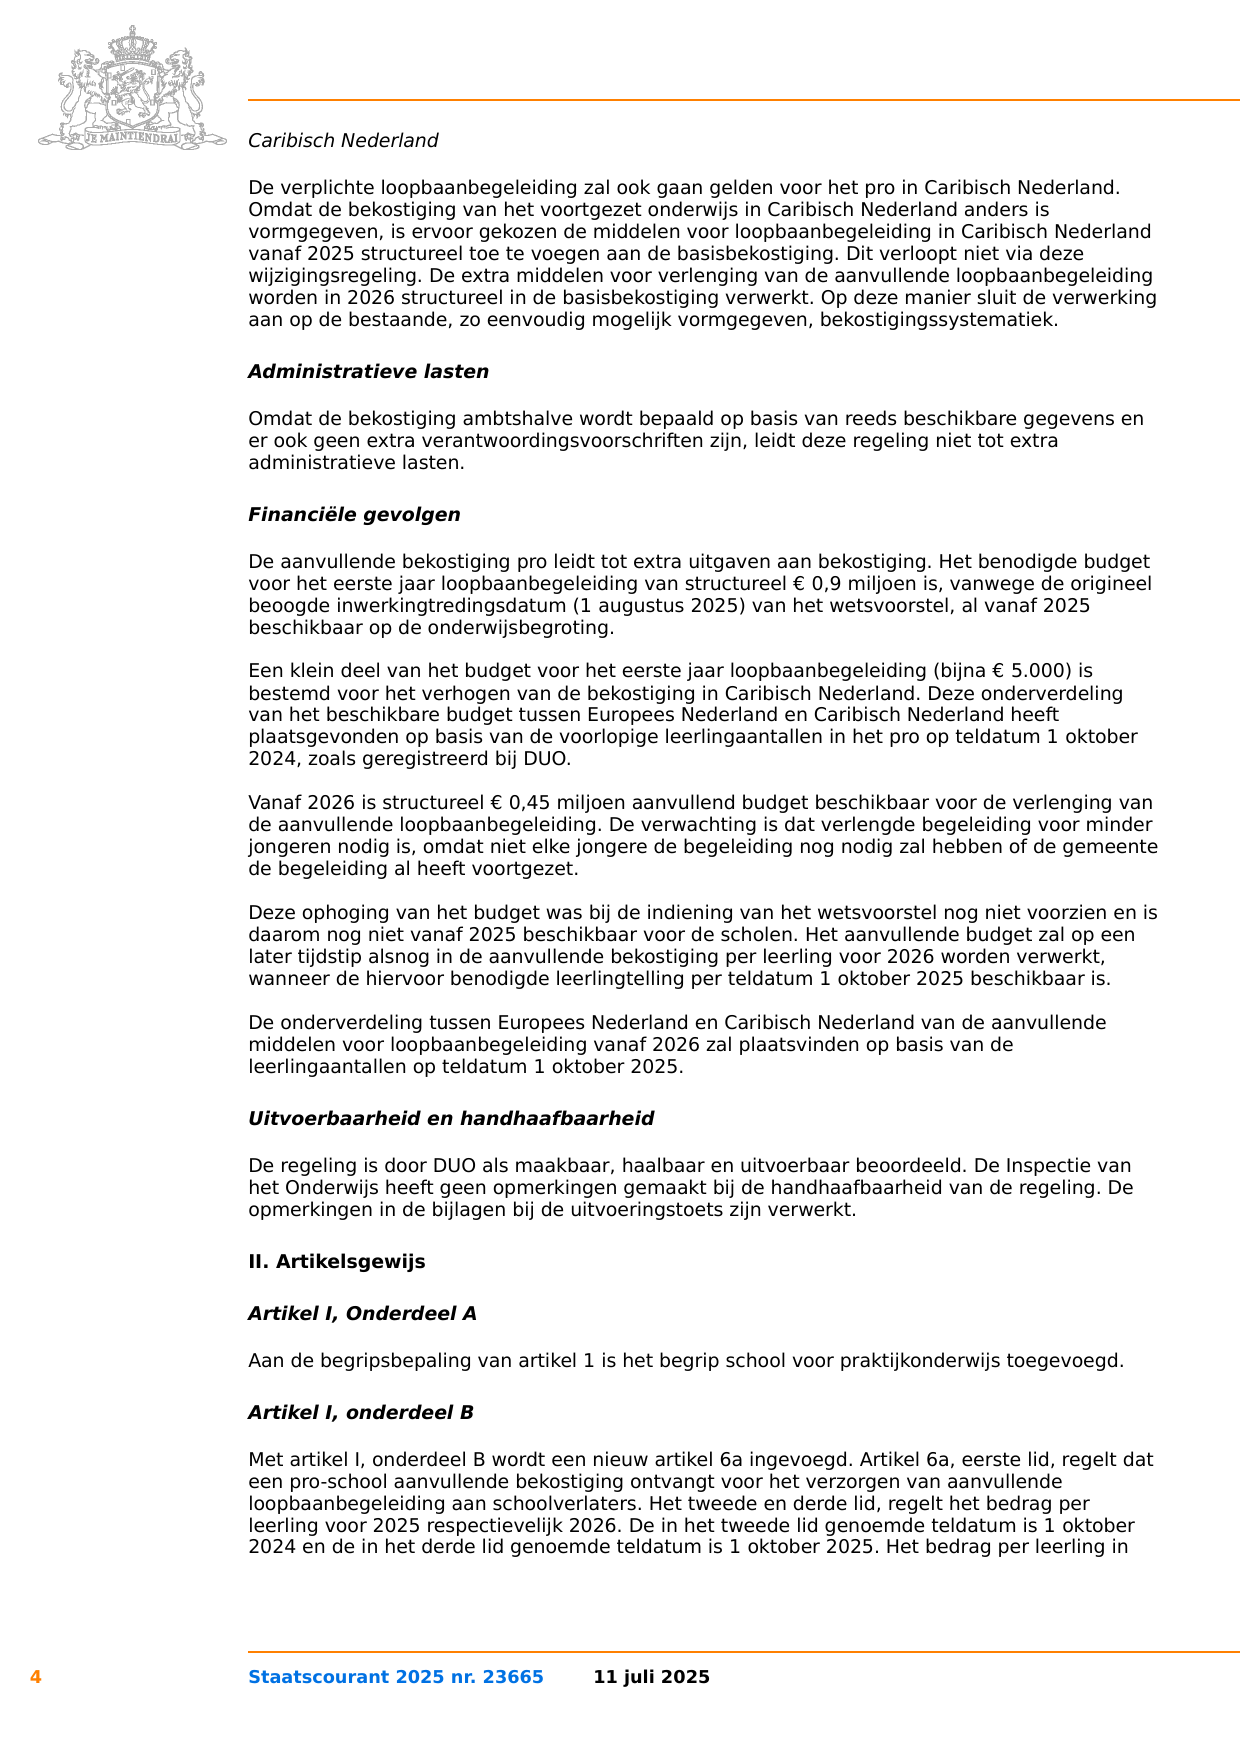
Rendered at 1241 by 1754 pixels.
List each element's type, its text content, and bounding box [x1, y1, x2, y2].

text Met artikel I, onderdeel B wordt een nieuw artikel 6a ingevoegd. Artikel 6a, eerste lid, regelt dat een pro-school aanvullende bekostiging ontvangt voor het verzorgen van aanvullende loopbaanbegeleiding aan schoolverlaters. Het tweede en derde lid, regelt het bedrag per leerling voor 2025 respectievelijk 2026. De in het tweede lid genoemde teldatum is 1 oktober 2024 en de in het derde lid genoemde teldatum is 1 oktober 2025. Het bedrag per leerling in [248, 1448, 1163, 1558]
subtitle Caribisch Nederland [248, 130, 1163, 152]
subtitle Artikel I, Onderdeel A [248, 1303, 1163, 1324]
text De aanvullende bekostiging pro leidt tot extra uitgaven aan bekostiging. Het benodigde budget voor het eerste jaar loopbaanbegeleiding van structureel € 0,9 miljoen is, vanwege de origineel beoogde inwerkingtredingsdatum (1 augustus 2025) van het wetsvoorstel, al vanaf 2025 beschikbaar op de onderwijsbegroting. [248, 551, 1163, 638]
text Omdat de bekostiging ambtshalve wordt bepaald op basis van reeds beschikbare gegevens en er ook geen extra verantwoordingsvoorschriften zijn, leidt deze regeling niet tot extra administratieve lasten. [248, 408, 1163, 474]
text Een klein deel van het budget voor het eerste jaar loopbaanbegeleiding (bijna € 5.000) is bestemd voor het verhogen van de bekostiging in Caribisch Nederland. Deze onderverdeling van het beschikbare budget tussen Europees Nederland en Caribisch Nederland heeft plaatsgevonden op basis van de voorlopige leerlingaantallen in het pro op teldatum 1 oktober 2024, zoals geregistreerd bij DUO. [248, 660, 1163, 770]
subtitle Uitvoerbaarheid en handhaafbaarheid [248, 1108, 1163, 1130]
text De regeling is door DUO als maakbaar, haalbaar en uitvoerbaar beoordeeld. De Inspectie van het Onderwijs heeft geen opmerkingen gemaakt bij de handhaafbaarheid van de regeling. De opmerkingen in de bijlagen bij de uitvoeringstoets zijn verwerkt. [248, 1155, 1163, 1221]
text De onderverdeling tussen Europees Nederland en Caribisch Nederland van de aanvullende middelen voor loopbaanbegeleiding vanaf 2026 zal plaatsvinden op basis van de leerlingaantallen op teldatum 1 oktober 2025. [248, 1012, 1163, 1078]
text Vanaf 2026 is structureel € 0,45 miljoen aanvullend budget beschikbaar voor de verlenging van de aanvullende loopbaanbegeleiding. De verwachting is dat verlengde begeleiding voor minder jongeren nodig is, omdat niet elke jongere de begeleiding nog nodig zal hebben of de gemeente de begeleiding al heeft voortgezet. [248, 792, 1163, 880]
subtitle Administratieve lasten [248, 361, 1163, 383]
text Aan de begripsbepaling van artikel 1 is het begrip school voor praktijkonderwijs toegevoegd. [248, 1349, 1163, 1372]
subtitle Artikel I, onderdeel B [248, 1402, 1163, 1423]
subtitle Financiële gevolgen [248, 504, 1163, 526]
picture [38, 25, 227, 150]
text Deze ophoging van het budget was bij de indiening van het wetsvoorstel nog niet voorzien en is daarom nog niet vanaf 2025 beschikbaar voor de scholen. Het aanvullende budget zal op een later tijdstip alsnog in de aanvullende bekostiging per leerling voor 2026 worden verwerkt, wanneer de hiervoor benodigde leerlingtelling per teldatum 1 oktober 2025 beschikbaar is. [248, 902, 1163, 990]
subtitle II. Artikelsgewijs [248, 1251, 1163, 1273]
text De verplichte loopbaanbegeleiding zal ook gaan gelden voor het pro in Caribisch Nederland. Omdat de bekostiging van het voortgezet onderwijs in Caribisch Nederland anders is vormgegeven, is ervoor gekozen de middelen voor loopbaanbegeleiding in Caribisch Nederland vanaf 2025 structureel toe te voegen aan de basisbekostiging. Dit verloopt niet via deze wijzigingsregeling. De extra middelen voor verlenging van de aanvullende loopbaanbegeleiding worden in 2026 structureel in de basisbekostiging verwerkt. Op deze manier sluit de verwerking aan op de bestaande, zo eenvoudig mogelijk vormgegeven, bekostigingssystematiek. [248, 177, 1163, 331]
